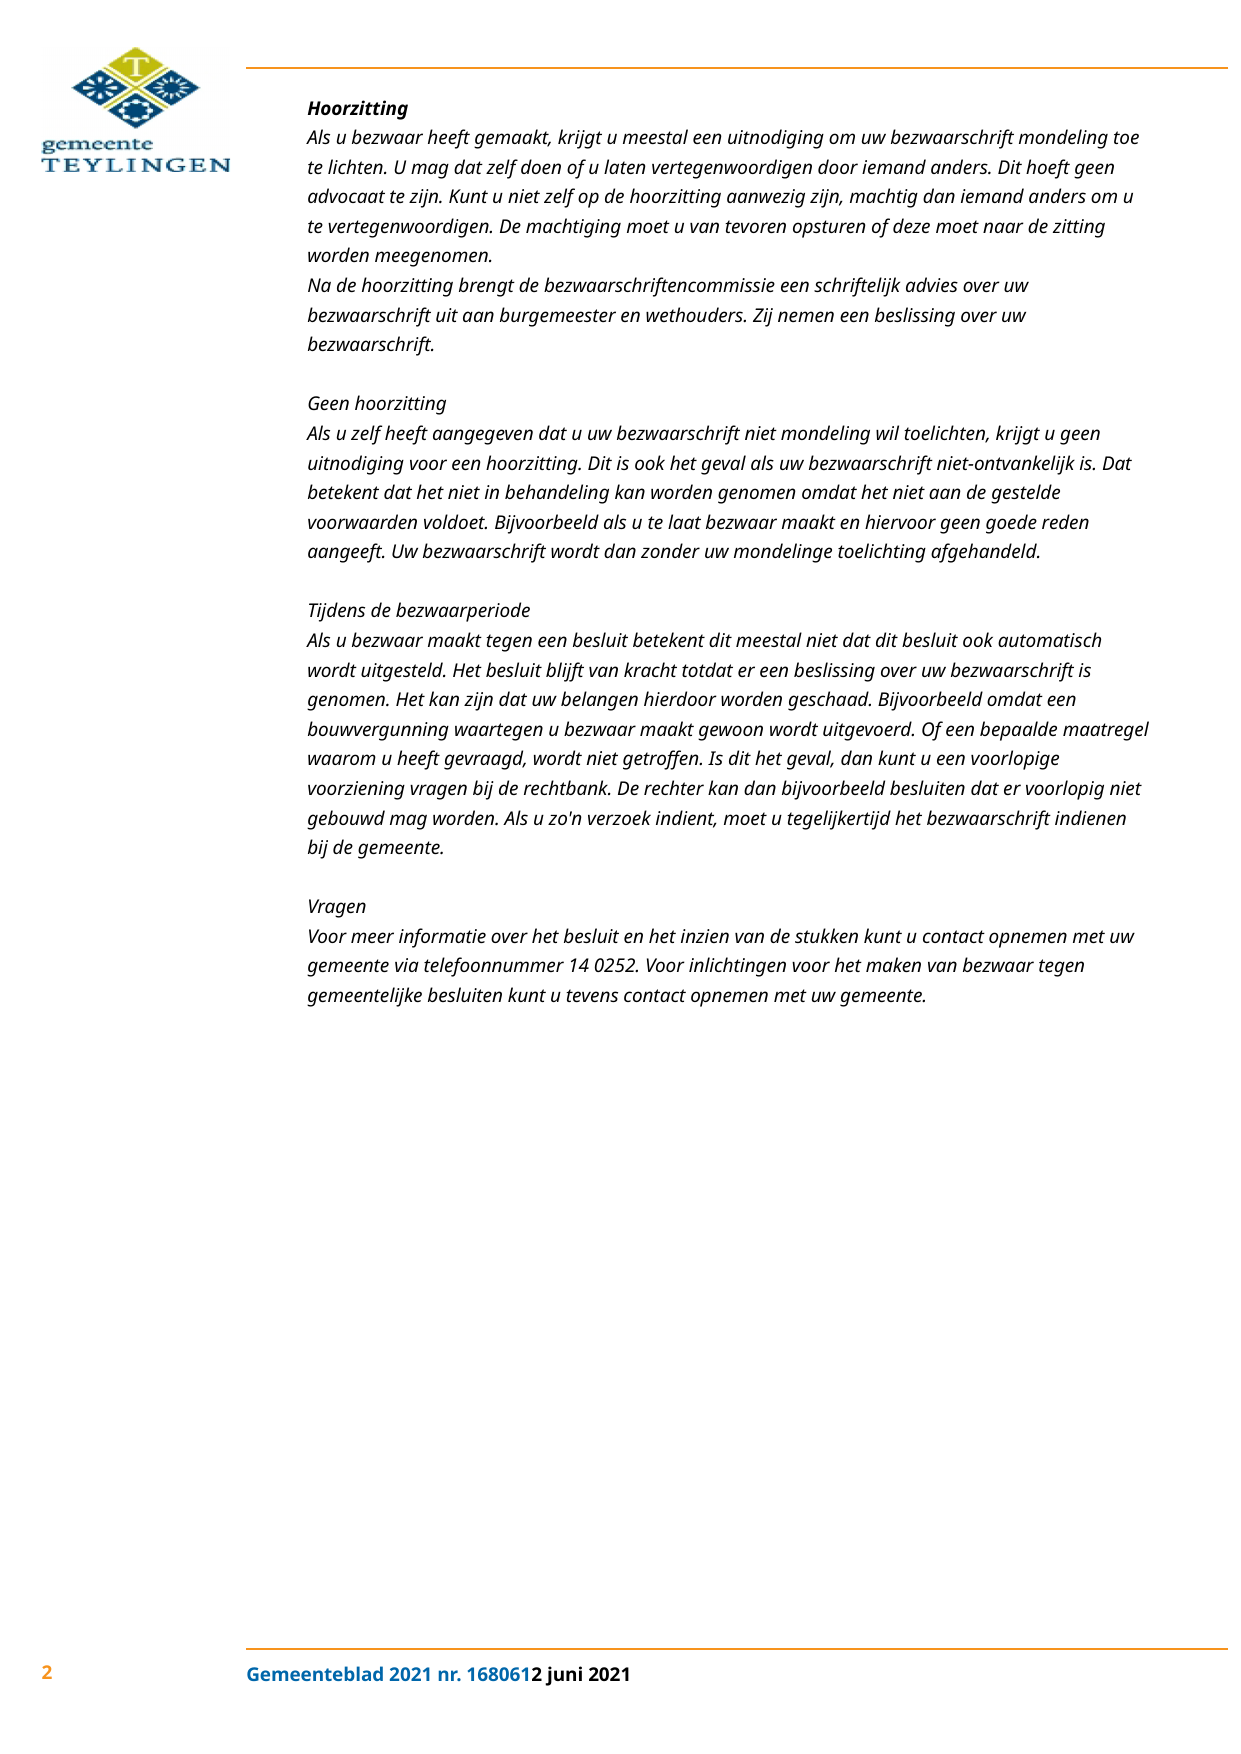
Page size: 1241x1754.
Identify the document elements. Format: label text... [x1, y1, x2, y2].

list Voor meer informatie over het besluit en het inzien van de stukken kunt u contact opnemen met uw gemeente via telefoonnummer 14 0252. Voor inlichtingen voor het maken van bezwaar tegen gemeentelijke besluiten kunt u tevens contact opnemen met uw gemeente. [248, 923, 1152, 1008]
list Vragen [248, 893, 1152, 919]
list Hoorzitting [248, 95, 1152, 121]
list Als u zelf heeft aangegeven dat u uw bezwaarschrift niet mondeling wil toelichten, krijgt u geen uitnodiging voor een hoorzitting. Dit is ook het geval als uw bezwaarschrift niet-ontvankelijk is. Dat betekent dat het niet in behandeling kan worden genomen omdat het niet aan de gestelde voorwaarden voldoet. Bijvoorbeeld als u te laat bezwaar maakt en hiervoor geen goede reden aangeeft. Uw bezwaarschrift wordt dan zonder uw mondelinge toelichting afgehandeld. [248, 420, 1152, 564]
list Tijdens de bezwaarperiode [248, 598, 1152, 623]
list Als u bezwaar maakt tegen een besluit betekent dit meestal niet dat dit besluit ook automatisch wordt uitgesteld. Het besluit blijft van kracht totdat er een beslissing over uw bezwaarschrift is genomen. Het kan zijn dat uw belangen hierdoor worden geschaad. Bijvoorbeeld omdat een bouwvergunning waartegen u bezwaar maakt gewoon wordt uitgevoerd. Of een bepaalde maatregel waarom u heeft gevraagd, wordt niet getroffen. Is dit het geval, dan kunt u een voorlopige voorziening vragen bij de rechtbank. De rechter kan dan bijvoorbeeld besluiten dat er voorlopig niet gebouwd mag worden. Als u zo'n verzoek indient, moet u tegelijkertijd het bezwaarschrift indienen bij de gemeente. [248, 627, 1152, 860]
list Geen hoorzitting [248, 391, 1152, 416]
list Als u bezwaar heeft gemaakt, krijgt u meestal een uitnodiging om uw bezwaarschrift mondeling toe te lichten. U mag dat zelf doen of u laten vertegenwoordigen door iemand anders. Dit hoeft geen advocaat te zijn. Kunt u niet zelf op de hoorzitting aanwezig zijn, machtig dan iemand anders om u te vertegenwoordigen. De machtiging moet u van tevoren opsturen of deze moet naar de zitting worden meegenomen. [248, 124, 1152, 268]
list Na de hoorzitting brengt de bezwaarschriftencommissie een schriftelijk advies over uw bezwaarschrift uit aan burgemeester en wethouders. Zij nemen een beslissing over uw bezwaarschrift. [248, 272, 1152, 357]
picture [41, 47, 231, 172]
